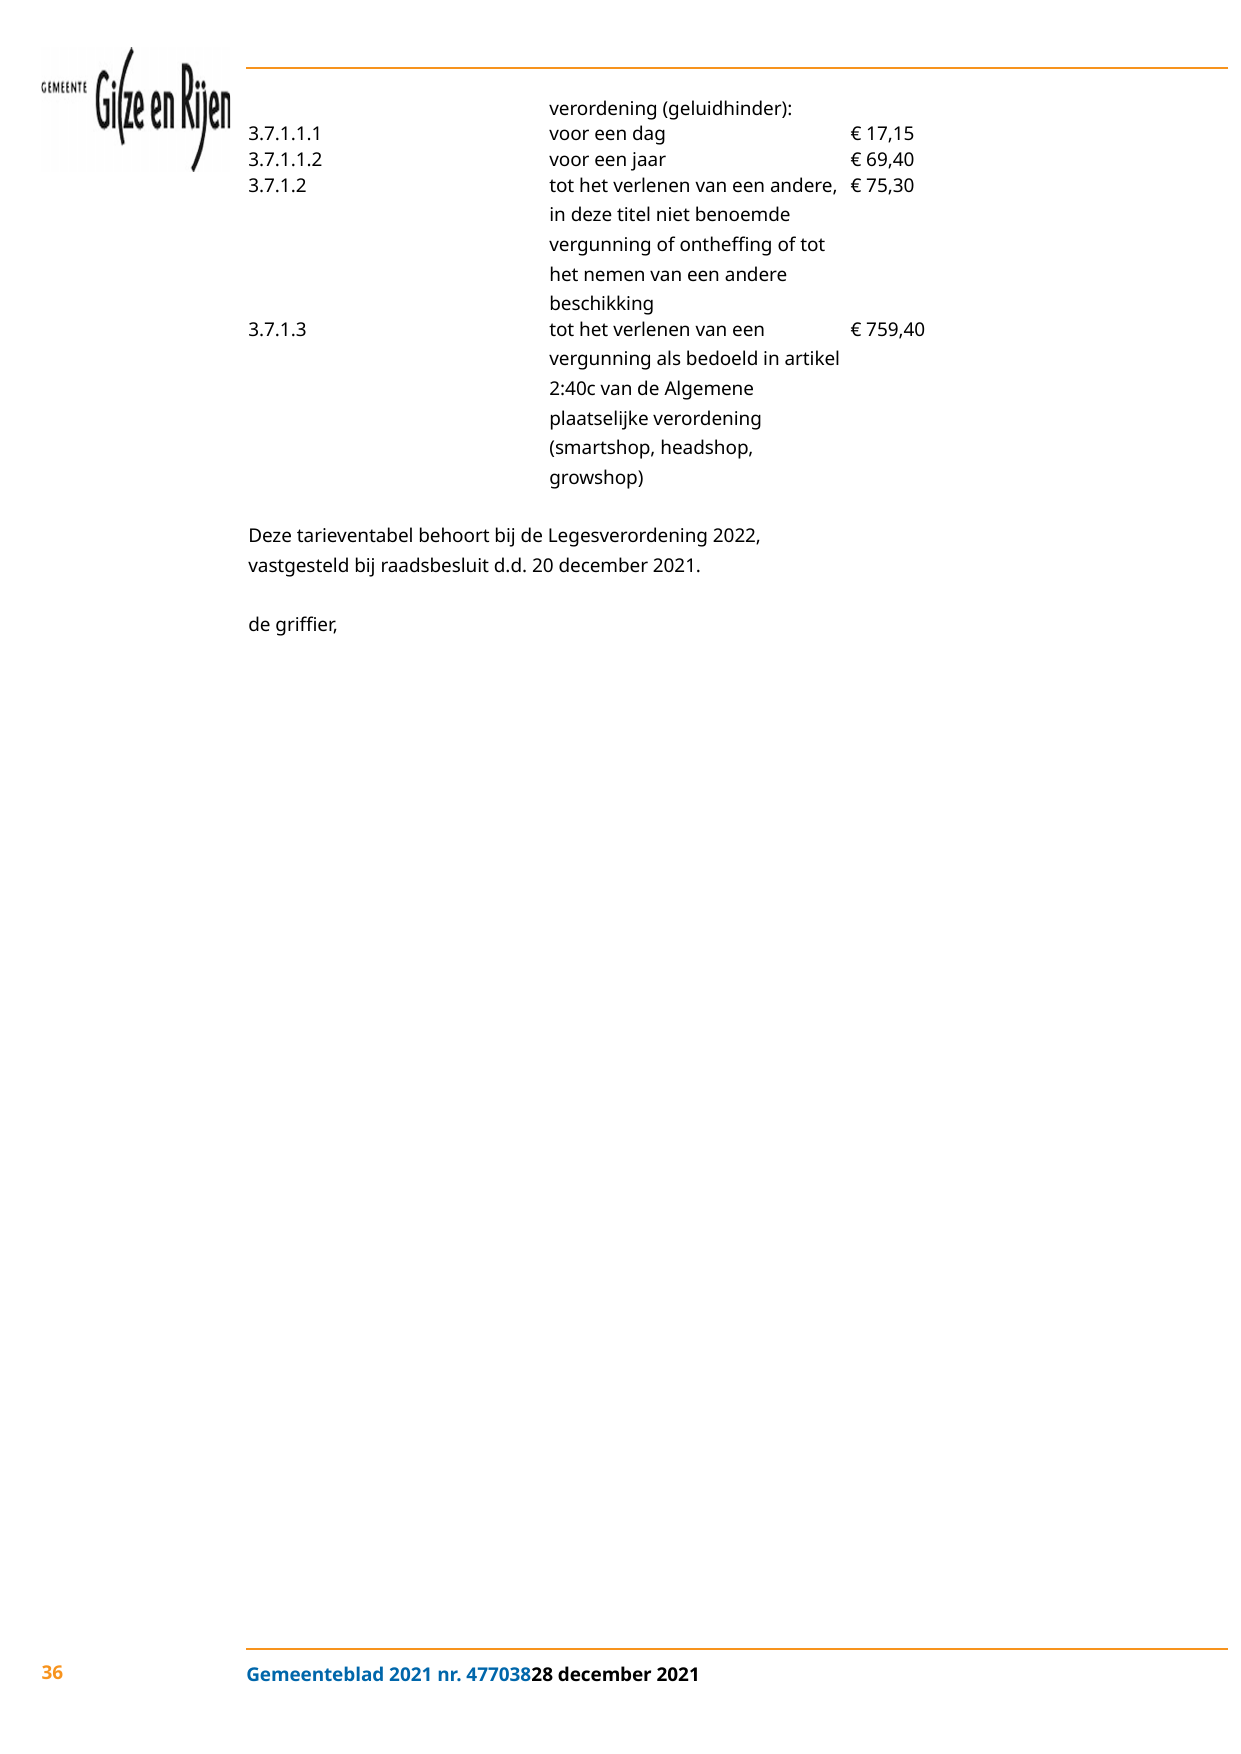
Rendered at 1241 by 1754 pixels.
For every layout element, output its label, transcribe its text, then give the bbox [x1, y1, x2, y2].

table_cell € 17,15 [850, 121, 1152, 146]
text de griffier, [248, 611, 1152, 637]
table_cell tot het verlenen van een andere, in deze titel niet benoemde vergunning of ontheffing of tot het nemen van een andere beschikking [549, 172, 850, 316]
table_cell verordening (geluidhinder): [549, 95, 850, 121]
table_cell € 75,30 [850, 172, 1152, 316]
text vastgesteld bij raadsbesluit d.d. 20 december 2021. [248, 552, 1152, 578]
table_cell € 69,40 [850, 146, 1152, 172]
table_cell 3.7.1.2 [248, 172, 549, 316]
table_cell [248, 95, 549, 121]
picture [41, 47, 231, 172]
table_cell voor een dag [549, 121, 850, 146]
table_cell voor een jaar [549, 146, 850, 172]
table_cell 3.7.1.3 [248, 316, 549, 490]
table_cell [850, 95, 1152, 121]
table_cell € 759,40 [850, 316, 1152, 490]
table_cell 3.7.1.1.2 [248, 146, 549, 172]
table_cell 3.7.1.1.1 [248, 121, 549, 146]
table_cell tot het verlenen van een vergunning als bedoeld in artikel 2:40c van de Algemene plaatselijke verordening (smartshop, headshop, growshop) [549, 316, 850, 490]
text Deze tarieventabel behoort bij de Legesverordening 2022, [248, 522, 1152, 548]
